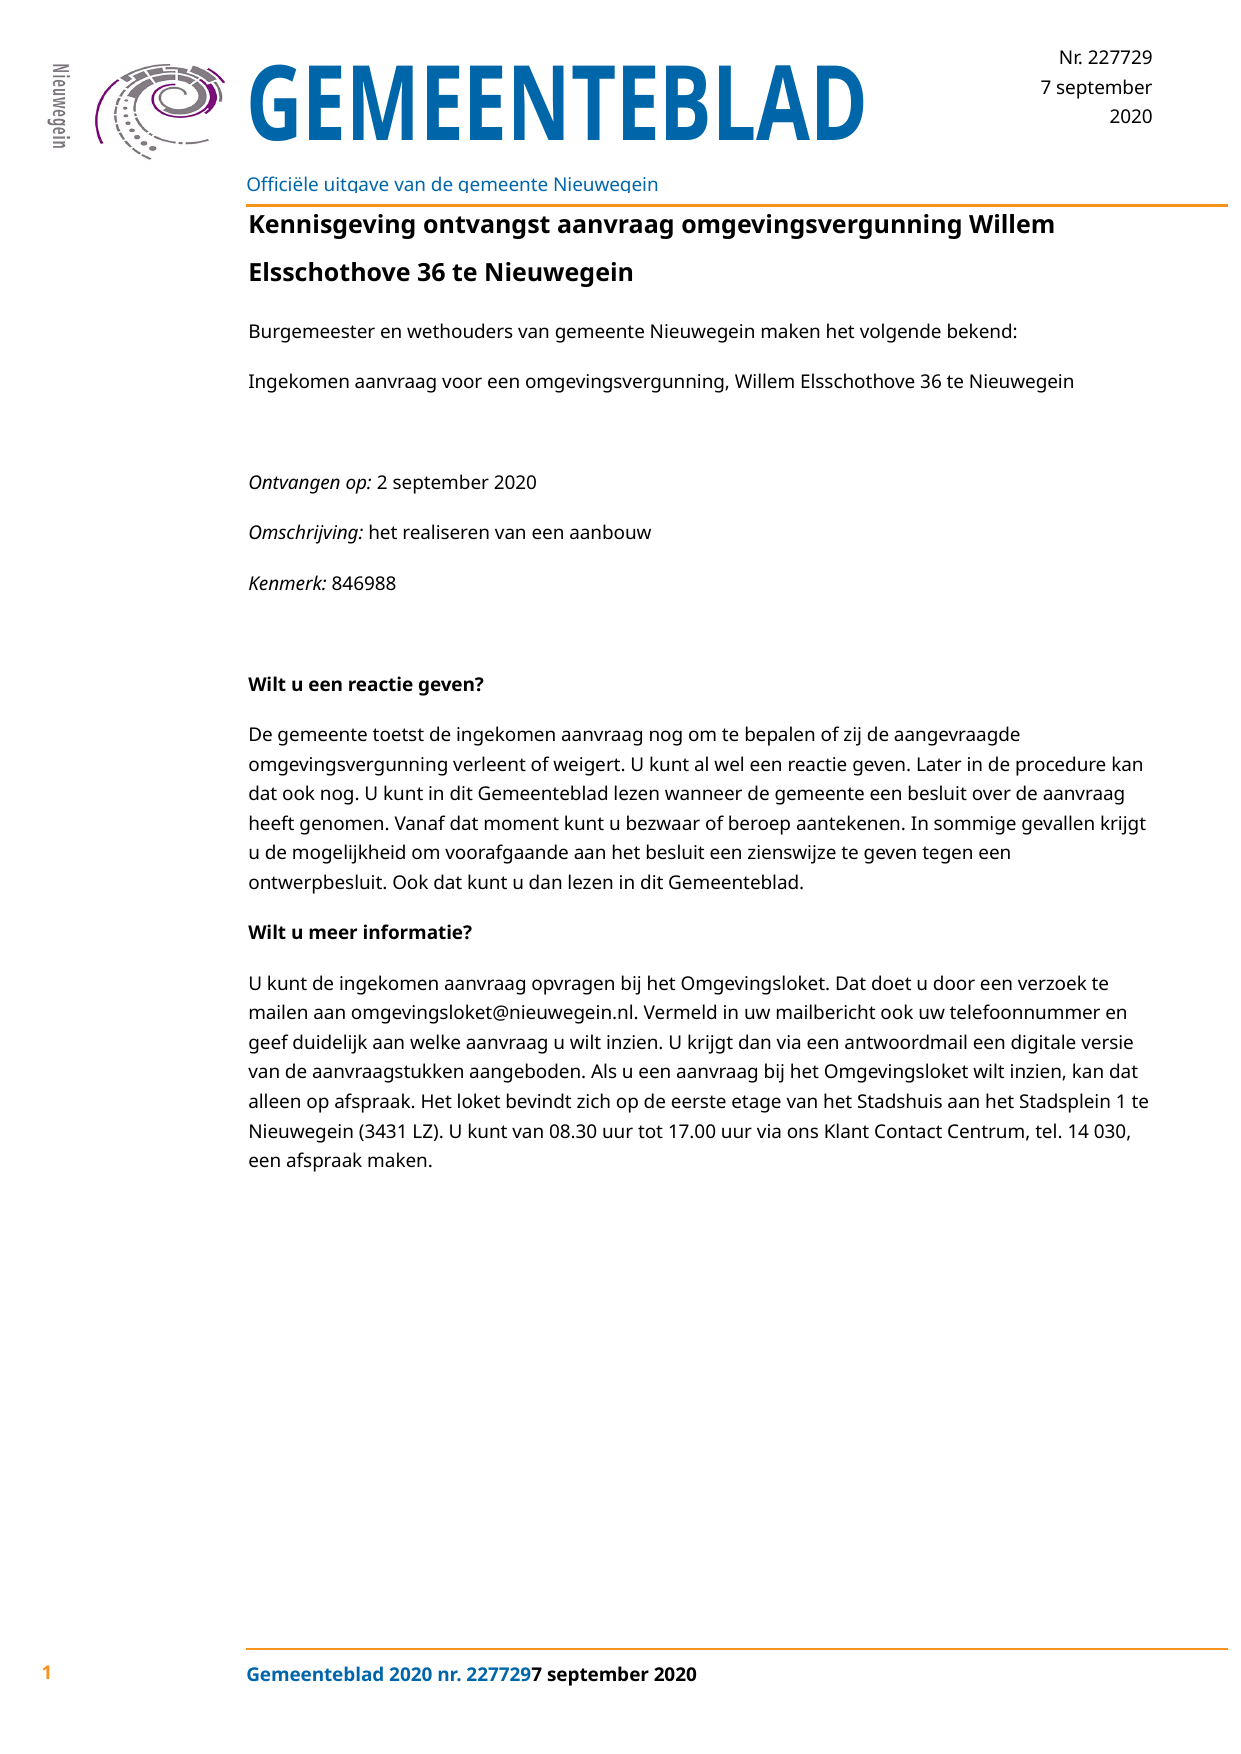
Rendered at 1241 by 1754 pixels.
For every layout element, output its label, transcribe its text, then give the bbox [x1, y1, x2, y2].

text Omschrijving: het realiseren van een aanbouw [248, 519, 1152, 545]
text Kenmerk: 846988 [248, 570, 1152, 596]
text Ontvangen op: 2 september 2020 [248, 469, 1152, 495]
text De gemeente toetst de ingekomen aanvraag nog om te bepalen of zij de aangevraagde omgevingsvergunning verleent of weigert. U kunt al wel een reactie geven. Later in de procedure kan dat ook nog. U kunt in dit Gemeenteblad lezen wanneer de gemeente een besluit over de aanvraag heeft genomen. Vanaf dat moment kunt u bezwaar of beroep aantekenen. In sommige gevallen krijgt u de mogelijkheid om voorafgaande aan het besluit een zienswijze te geven tegen een ontwerpbesluit. Ook dat kunt u dan lezen in dit Gemeenteblad. [248, 721, 1152, 895]
text Kennisgeving ontvangst aanvraag omgevingsvergunning Willem Elsschothove 36 te Nieuwegein [248, 207, 1152, 288]
picture [41, 47, 231, 172]
text Wilt u een reactie geven? [248, 671, 1152, 697]
text Wilt u meer informatie? [248, 919, 1152, 945]
text Ingekomen aanvraag voor een omgevingsvergunning, Willem Elsschothove 36 te Nieuwegein [248, 368, 1152, 394]
text U kunt de ingekomen aanvraag opvragen bij het Omgevingsloket. Dat doet u door een verzoek te mailen aan omgevingsloket@nieuwegein.nl. Vermeld in uw mailbericht ook uw telefoonnummer en geef duidelijk aan welke aanvraag u wilt inzien. U krijgt dan via een antwoordmail een digitale versie van de aanvraagstukken aangeboden. Als u een aanvraag bij het Omgevingsloket wilt inzien, kan dat alleen op afspraak. Het loket bevindt zich op de eerste etage van het Stadshuis aan het Stadsplein 1 te Nieuwegein (3431 LZ). U kunt van 08.30 uur tot 17.00 uur via ons Klant Contact Centrum, tel. 14 030, een afspraak maken. [248, 970, 1152, 1173]
text Burgemeester en wethouders van gemeente Nieuwegein maken het volgende bekend: [248, 318, 1152, 344]
